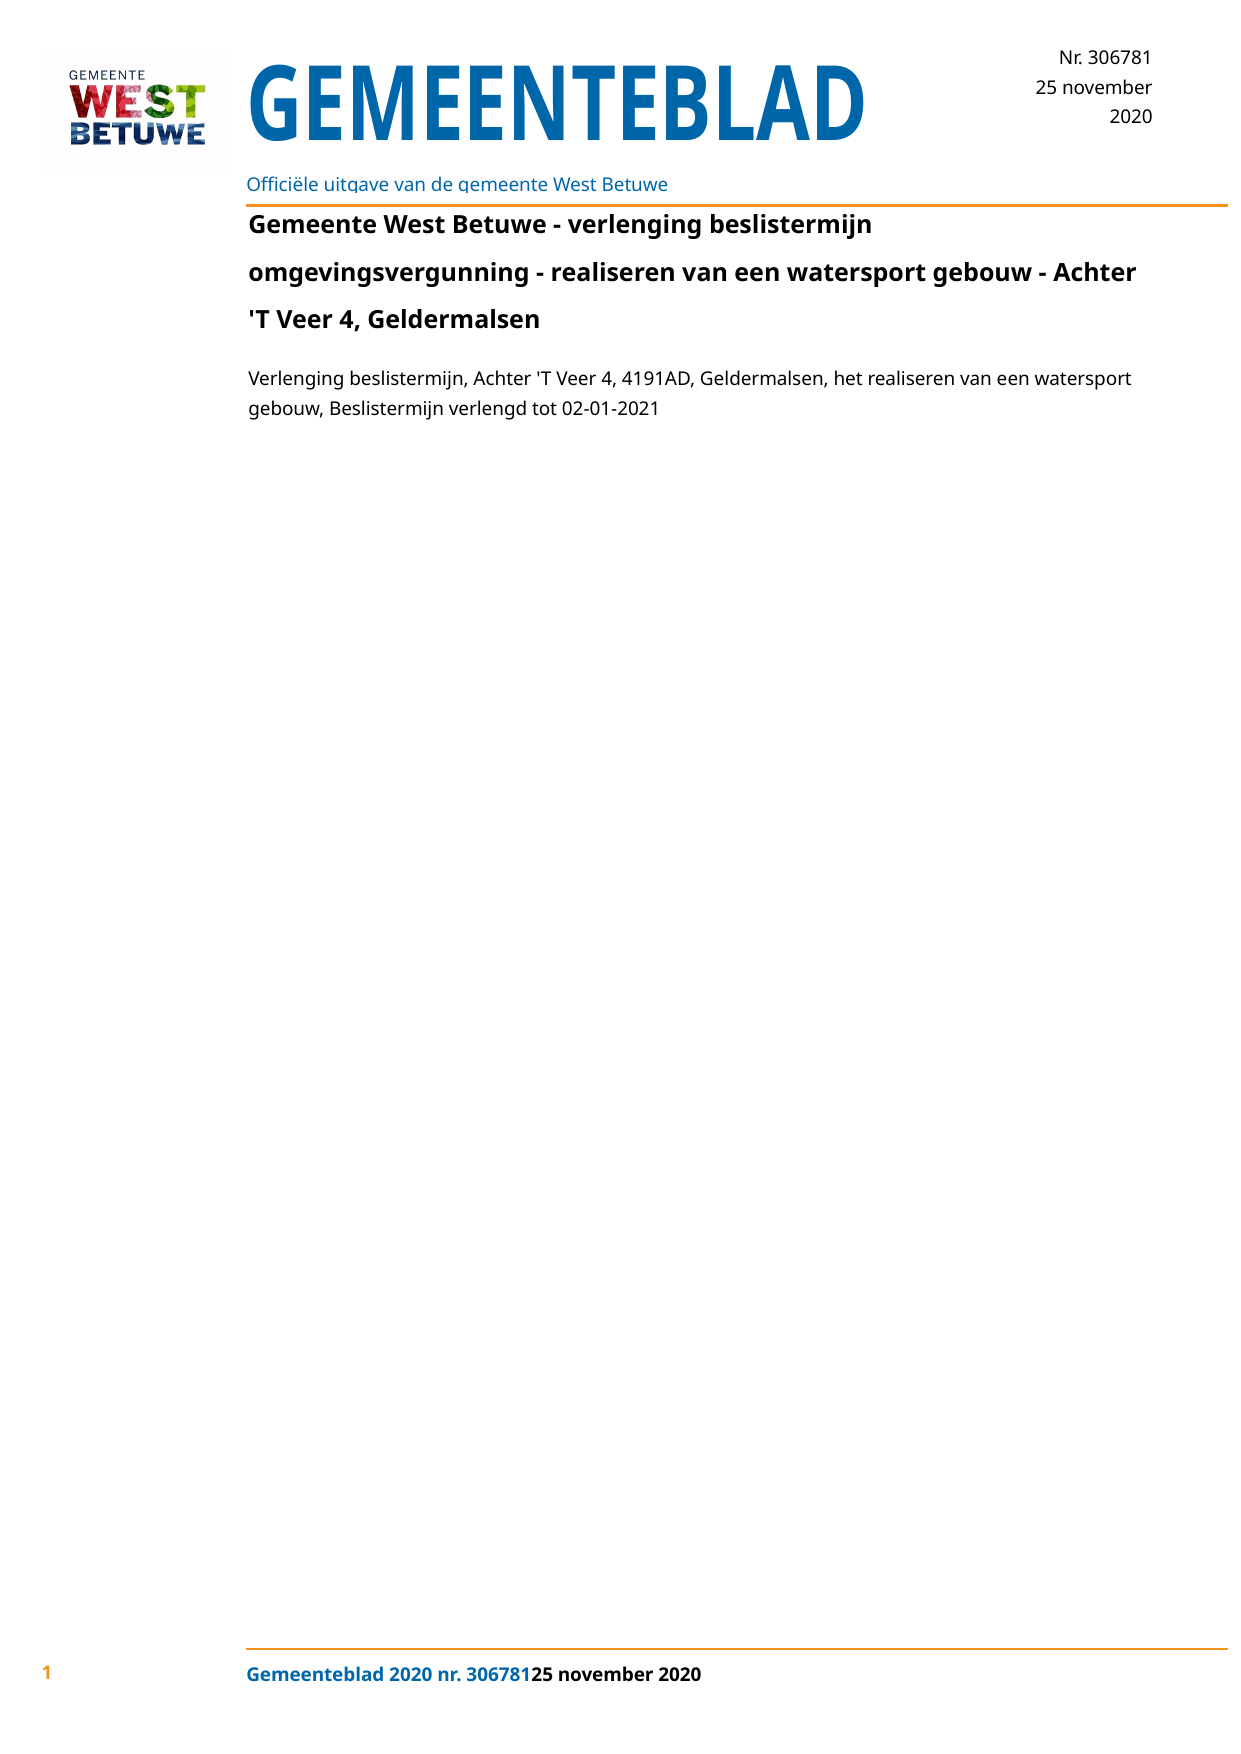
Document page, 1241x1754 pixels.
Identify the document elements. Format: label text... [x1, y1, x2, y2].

text Verlenging beslistermijn, Achter 'T Veer 4, 4191AD, Geldermalsen, het realiseren van een watersport gebouw, Beslistermijn verlengd tot 02-01-2021 [248, 366, 1152, 421]
text Gemeente West Betuwe - verlenging beslistermijn omgevingsvergunning - realiseren van een watersport gebouw - Achter 'T Veer 4, Geldermalsen [248, 207, 1152, 336]
picture [41, 47, 231, 172]
